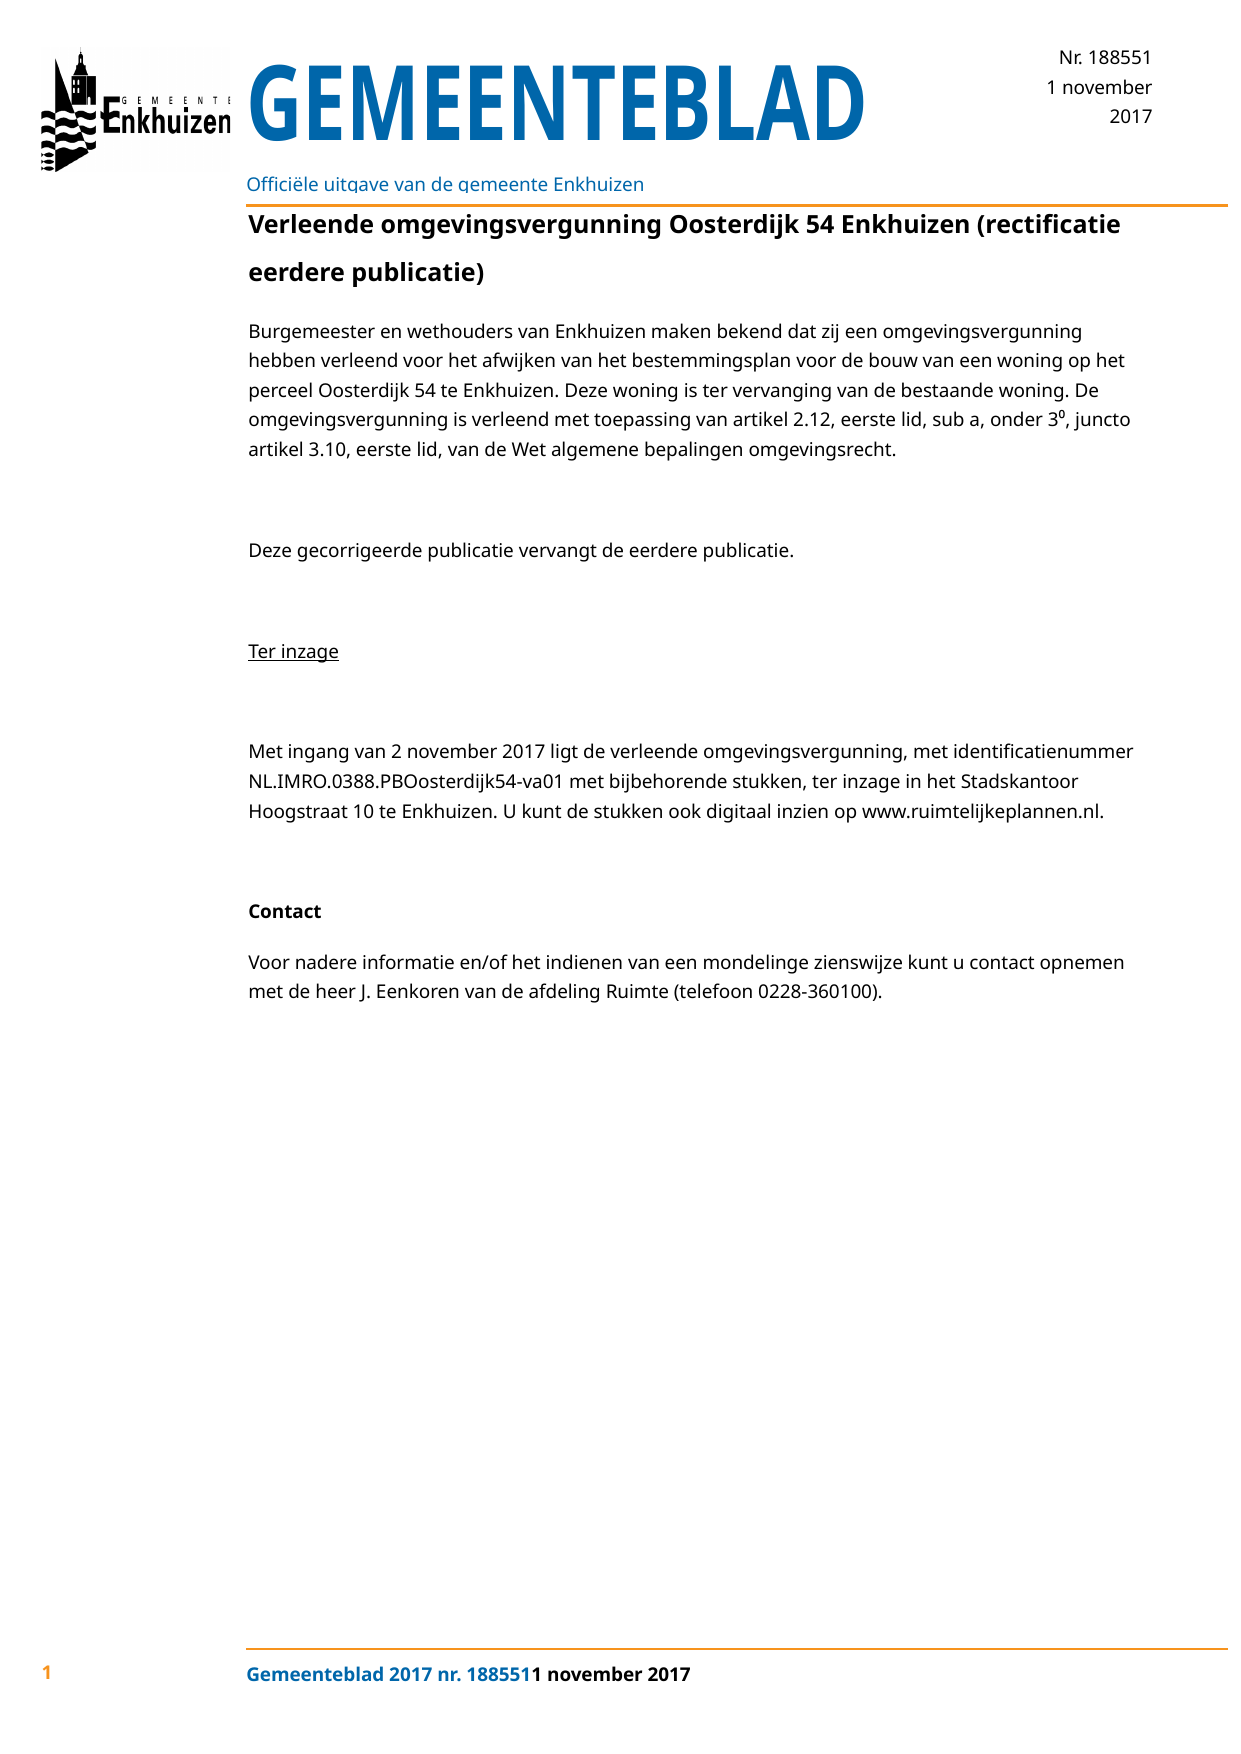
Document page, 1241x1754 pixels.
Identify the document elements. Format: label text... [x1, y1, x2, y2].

text Deze gecorrigeerde publicatie vervangt de eerdere publicatie. [248, 537, 1152, 563]
picture [41, 47, 231, 172]
text Contact [248, 899, 1152, 924]
text Verleende omgevingsvergunning Oosterdijk 54 Enkhuizen (rectificatie eerdere publicatie) [248, 207, 1152, 288]
text Voor nadere informatie en/of het indienen van een mondelinge zienswijze kunt u contact opnemen met de heer J. Eenkoren van de afdeling Ruimte (telefoon 0228-360100). [248, 949, 1152, 1004]
text Burgemeester en wethouders van Enkhuizen maken bekend dat zij een omgevingsvergunning hebben verleend voor het afwijken van het bestemmingsplan voor de bouw van een woning op het perceel Oosterdijk 54 te Enkhuizen. Deze woning is ter vervanging van de bestaande woning. De omgevingsvergunning is verleend met toepassing van artikel 2.12, eerste lid, sub a, onder 3⁰, juncto artikel 3.10, eerste lid, van de Wet algemene bepalingen omgevingsrecht. [248, 318, 1152, 462]
text Met ingang van 2 november 2017 ligt de verleende omgevingsvergunning, met identificatienummer NL.IMRO.0388.PBOosterdijk54-va01 met bijbehorende stukken, ter inzage in het Stadskantoor Hoogstraat 10 te Enkhuizen. U kunt de stukken ook digitaal inzien op www.ruimtelijkeplannen.nl. [248, 739, 1152, 824]
text Ter inzage [248, 638, 1152, 664]
